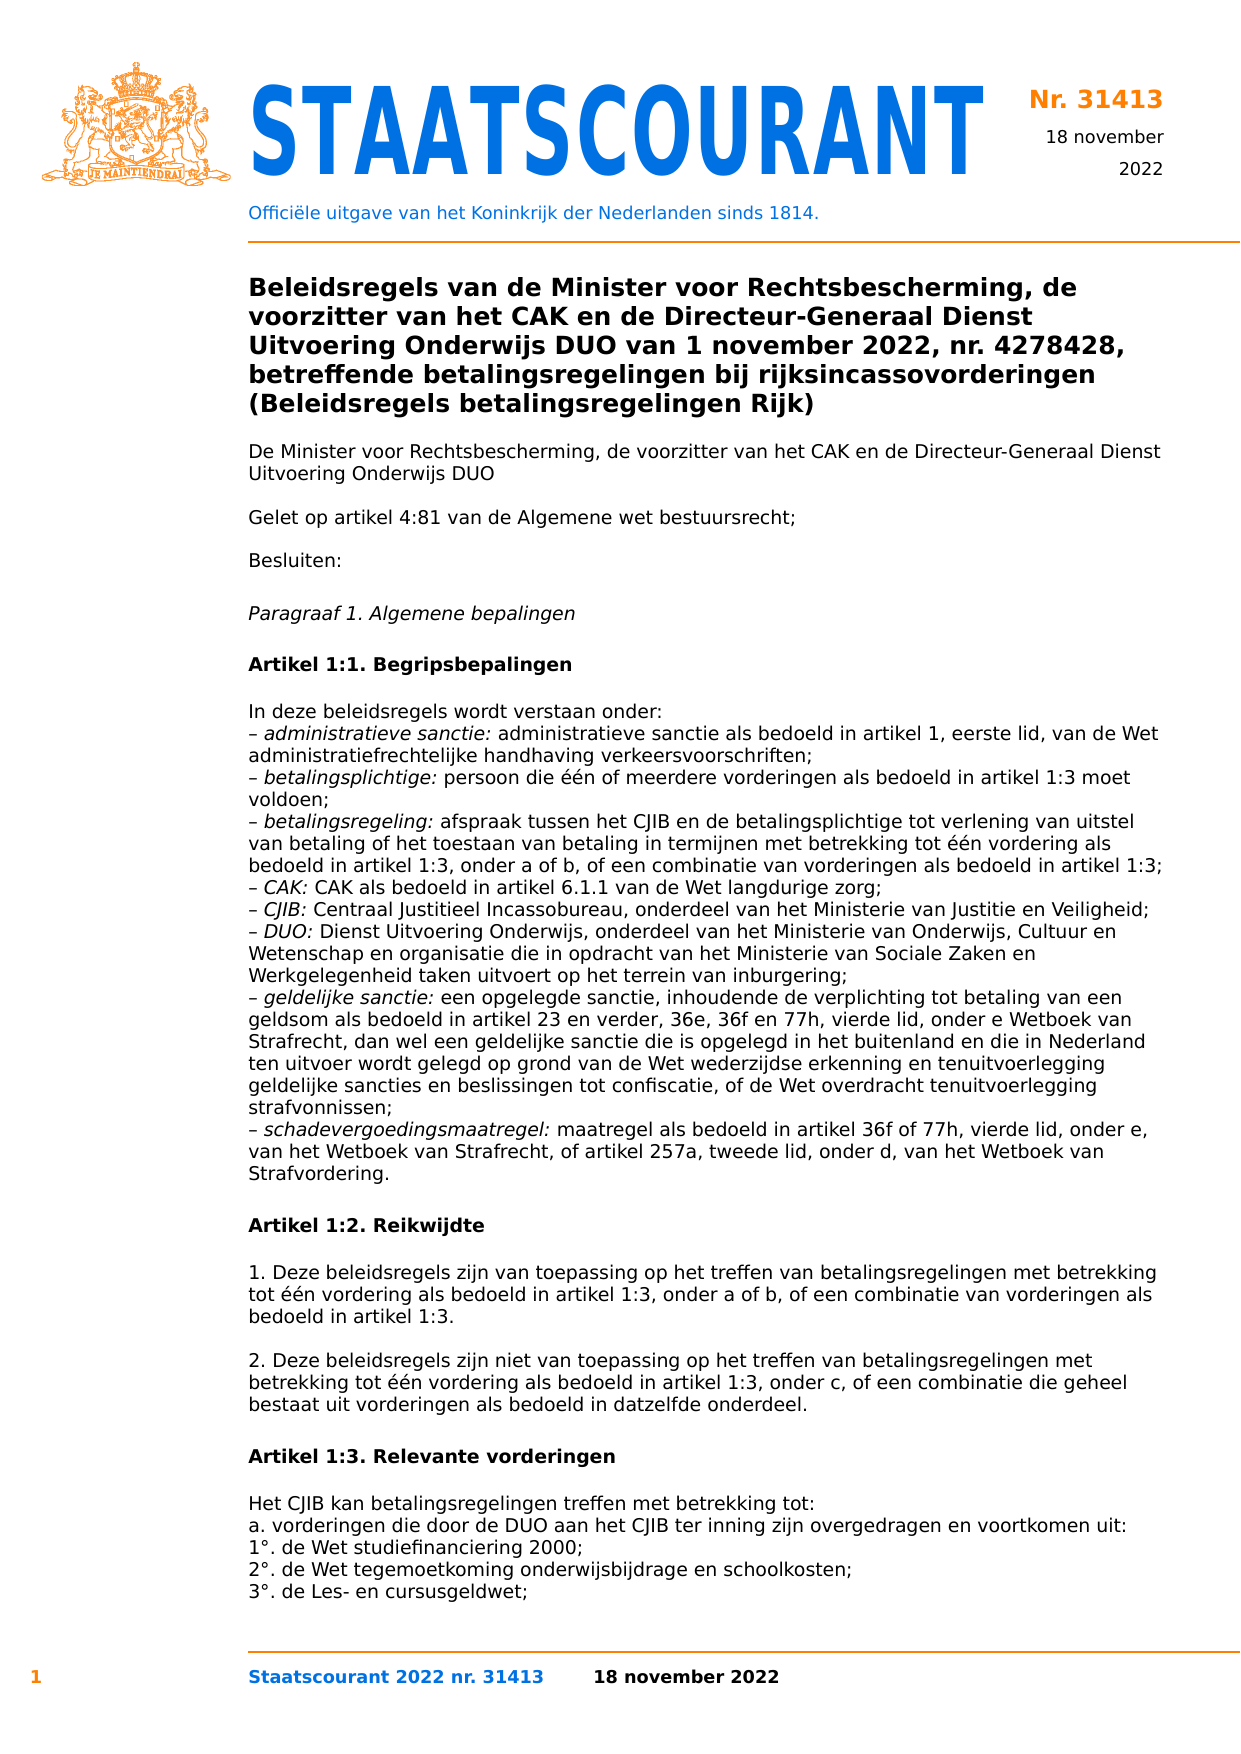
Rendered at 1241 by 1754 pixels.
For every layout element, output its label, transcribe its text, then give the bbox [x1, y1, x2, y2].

text – CAK: CAK als bedoeld in artikel 6.1.1 van de Wet langdurige zorg; [248, 877, 1163, 899]
subtitle Paragraaf 1. Algemene bepalingen [248, 602, 1163, 624]
text 1°. de Wet studiefinanciering 2000; [248, 1537, 1163, 1558]
text De Minister voor Rechtsbescherming, de voorzitter van het CAK en de Directeur-Generaal Dienst Uitvoering Onderwijs DUO [248, 441, 1163, 485]
text a. vorderingen die door de DUO aan het CJIB ter inning zijn overgedragen en voortkomen uit: [248, 1514, 1163, 1537]
subtitle Artikel 1:2. Reikwijdte [248, 1215, 1163, 1237]
subtitle Artikel 1:1. Begripsbepalingen [248, 654, 1163, 676]
text 1. Deze beleidsregels zijn van toepassing op het treffen van betalingsregelingen met betrekking tot één vordering als bedoeld in artikel 1:3, onder a of b, of een combinatie van vorderingen als bedoeld in artikel 1:3. [248, 1262, 1163, 1328]
table_cell 2022 [998, 153, 1240, 203]
table_header Nr. 31413 [998, 62, 1240, 121]
text Het CJIB kan betalingsregelingen treffen met betrekking tot: [248, 1493, 1163, 1514]
text – CJIB: Centraal Justitieel Incassobureau, onderdeel van het Ministerie van Justitie en Veiligheid; [248, 899, 1163, 921]
table_header STAATSCOURANT [248, 62, 998, 203]
text – DUO: Dienst Uitvoering Onderwijs, onderdeel van het Ministerie van Onderwijs, Cultuur en Wetenschap en organisatie die in opdracht van het Ministerie van Sociale Zaken en Werkgelegenheid taken uitvoert op het terrein van inburgering; [248, 921, 1163, 987]
text 3°. de Les- en cursusgeldwet; [248, 1581, 1163, 1602]
table_cell 18 november [998, 121, 1240, 153]
table_cell Officiële uitgave van het Koninkrijk der Nederlanden sinds 1814. [248, 203, 1240, 241]
subtitle Beleidsregels van de Minister voor Rechtsbescherming, de voorzitter van het CAK en de Directeur-Generaal Dienst Uitvoering Onderwijs DUO van 1 november 2022, nr. 4278428, betreffende betalingsregelingen bij rijksincassovorderingen (Beleidsregels betalingsregelingen Rijk) [248, 273, 1163, 419]
text – schadevergoedingsmaatregel: maatregel als bedoeld in artikel 36f of 77h, vierde lid, onder e, van het Wetboek van Strafrecht, of artikel 257a, tweede lid, onder d, van het Wetboek van Strafvordering. [248, 1119, 1163, 1185]
text In deze beleidsregels wordt verstaan onder: [248, 701, 1163, 723]
subtitle Artikel 1:3. Relevante vorderingen [248, 1446, 1163, 1468]
text 2. Deze beleidsregels zijn niet van toepassing op het treffen van betalingsregelingen met betrekking tot één vordering als bedoeld in artikel 1:3, onder c, of een combinatie die geheel bestaat uit vorderingen als bedoeld in datzelfde onderdeel. [248, 1350, 1163, 1416]
text Besluiten: [248, 550, 1163, 572]
text – administratieve sanctie: administratieve sanctie als bedoeld in artikel 1, eerste lid, van de Wet administratiefrechtelijke handhaving verkeersvoorschriften; [248, 723, 1163, 767]
text 2°. de Wet tegemoetkoming onderwijsbijdrage en schoolkosten; [248, 1558, 1163, 1581]
picture [41, 62, 231, 186]
text – betalingsregeling: afspraak tussen het CJIB en de betalingsplichtige tot verlening van uitstel van betaling of het toestaan van betaling in termijnen met betrekking tot één vordering als bedoeld in artikel 1:3, onder a of b, of een combinatie van vorderingen als bedoeld in artikel 1:3; [248, 811, 1163, 877]
text – betalingsplichtige: persoon die één of meerdere vorderingen als bedoeld in artikel 1:3 moet voldoen; [248, 767, 1163, 811]
text Gelet op artikel 4:81 van de Algemene wet bestuursrecht; [248, 507, 1163, 528]
text – geldelijke sanctie: een opgelegde sanctie, inhoudende de verplichting tot betaling van een geldsom als bedoeld in artikel 23 en verder, 36e, 36f en 77h, vierde lid, onder e Wetboek van Strafrecht, dan wel een geldelijke sanctie die is opgelegd in het buitenland en die in Nederland ten uitvoer wordt gelegd op grond van de Wet wederzijdse erkenning en tenuitvoerlegging geldelijke sancties en beslissingen tot confiscatie, of de Wet overdracht tenuitvoerlegging strafvonnissen; [248, 987, 1163, 1119]
table_header [25, 62, 248, 241]
